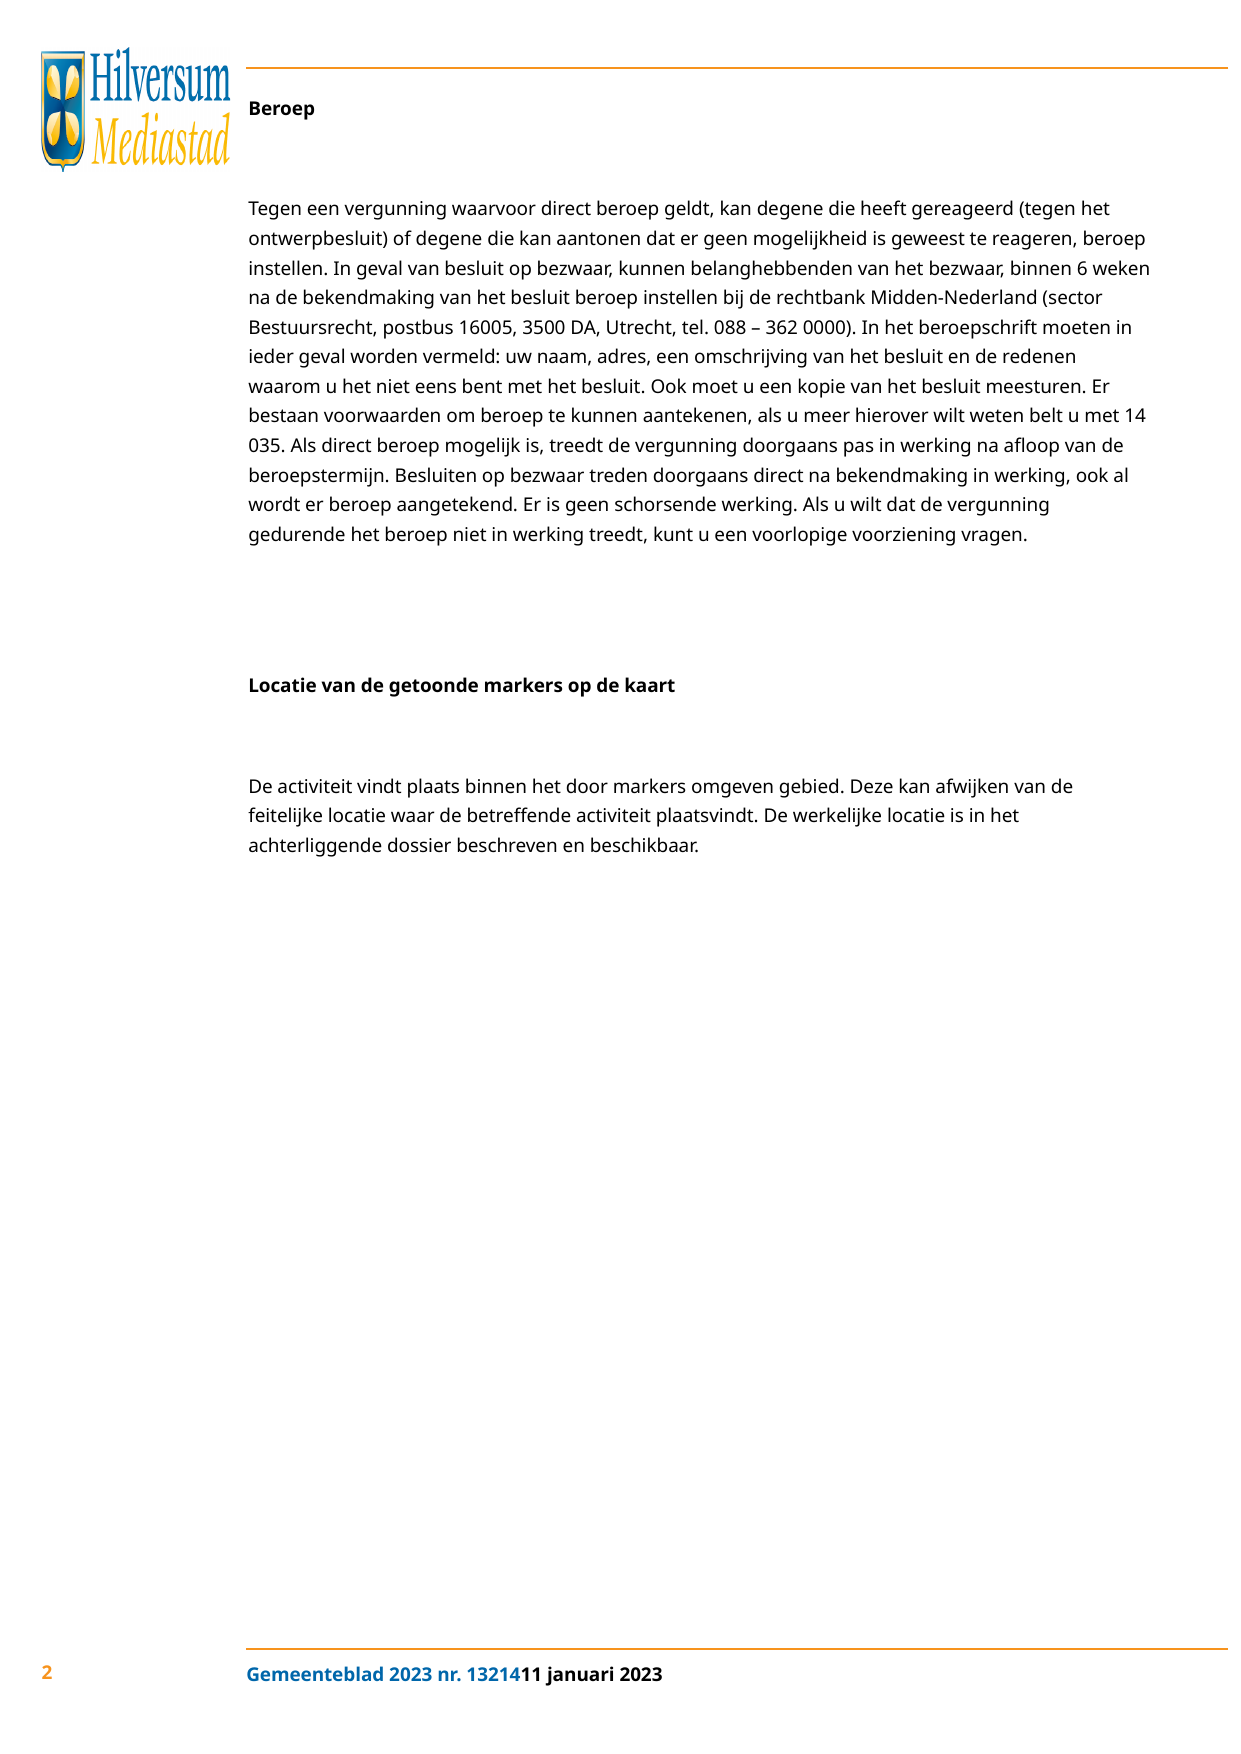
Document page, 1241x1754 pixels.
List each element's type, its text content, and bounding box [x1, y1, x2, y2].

text Beroep [248, 95, 1152, 121]
text Tegen een vergunning waarvoor direct beroep geldt, kan degene die heeft gereageerd (tegen het ontwerpbesluit) of degene die kan aantonen dat er geen mogelijkheid is geweest te reageren, beroep instellen. In geval van besluit op bezwaar, kunnen belanghebbenden van het bezwaar, binnen 6 weken na de bekendmaking van het besluit beroep instellen bij de rechtbank Midden-Nederland (sector Bestuursrecht, postbus 16005, 3500 DA, Utrecht, tel. 088 – 362 0000). In het beroepschrift moeten in ieder geval worden vermeld: uw naam, adres, een omschrijving van het besluit en de redenen waarom u het niet eens bent met het besluit. Ook moet u een kopie van het besluit meesturen. Er bestaan voorwaarden om beroep te kunnen aantekenen, als u meer hierover wilt weten belt u met 14 035. Als direct beroep mogelijk is, treedt de vergunning doorgaans pas in werking na afloop van de beroepstermijn. Besluiten op bezwaar treden doorgaans direct na bekendmaking in werking, ook al wordt er beroep aangetekend. Er is geen schorsende werking. Als u wilt dat de vergunning gedurende het beroep niet in werking treedt, kunt u een voorlopige voorziening vragen. [248, 196, 1152, 547]
picture [41, 47, 231, 172]
text De activiteit vindt plaats binnen het door markers omgeven gebied. Deze kan afwijken van de feitelijke locatie waar de betreffende activiteit plaatsvindt. De werkelijke locatie is in het achterliggende dossier beschreven en beschikbaar. [248, 773, 1152, 858]
text Locatie van de getoonde markers op de kaart [248, 672, 1152, 698]
